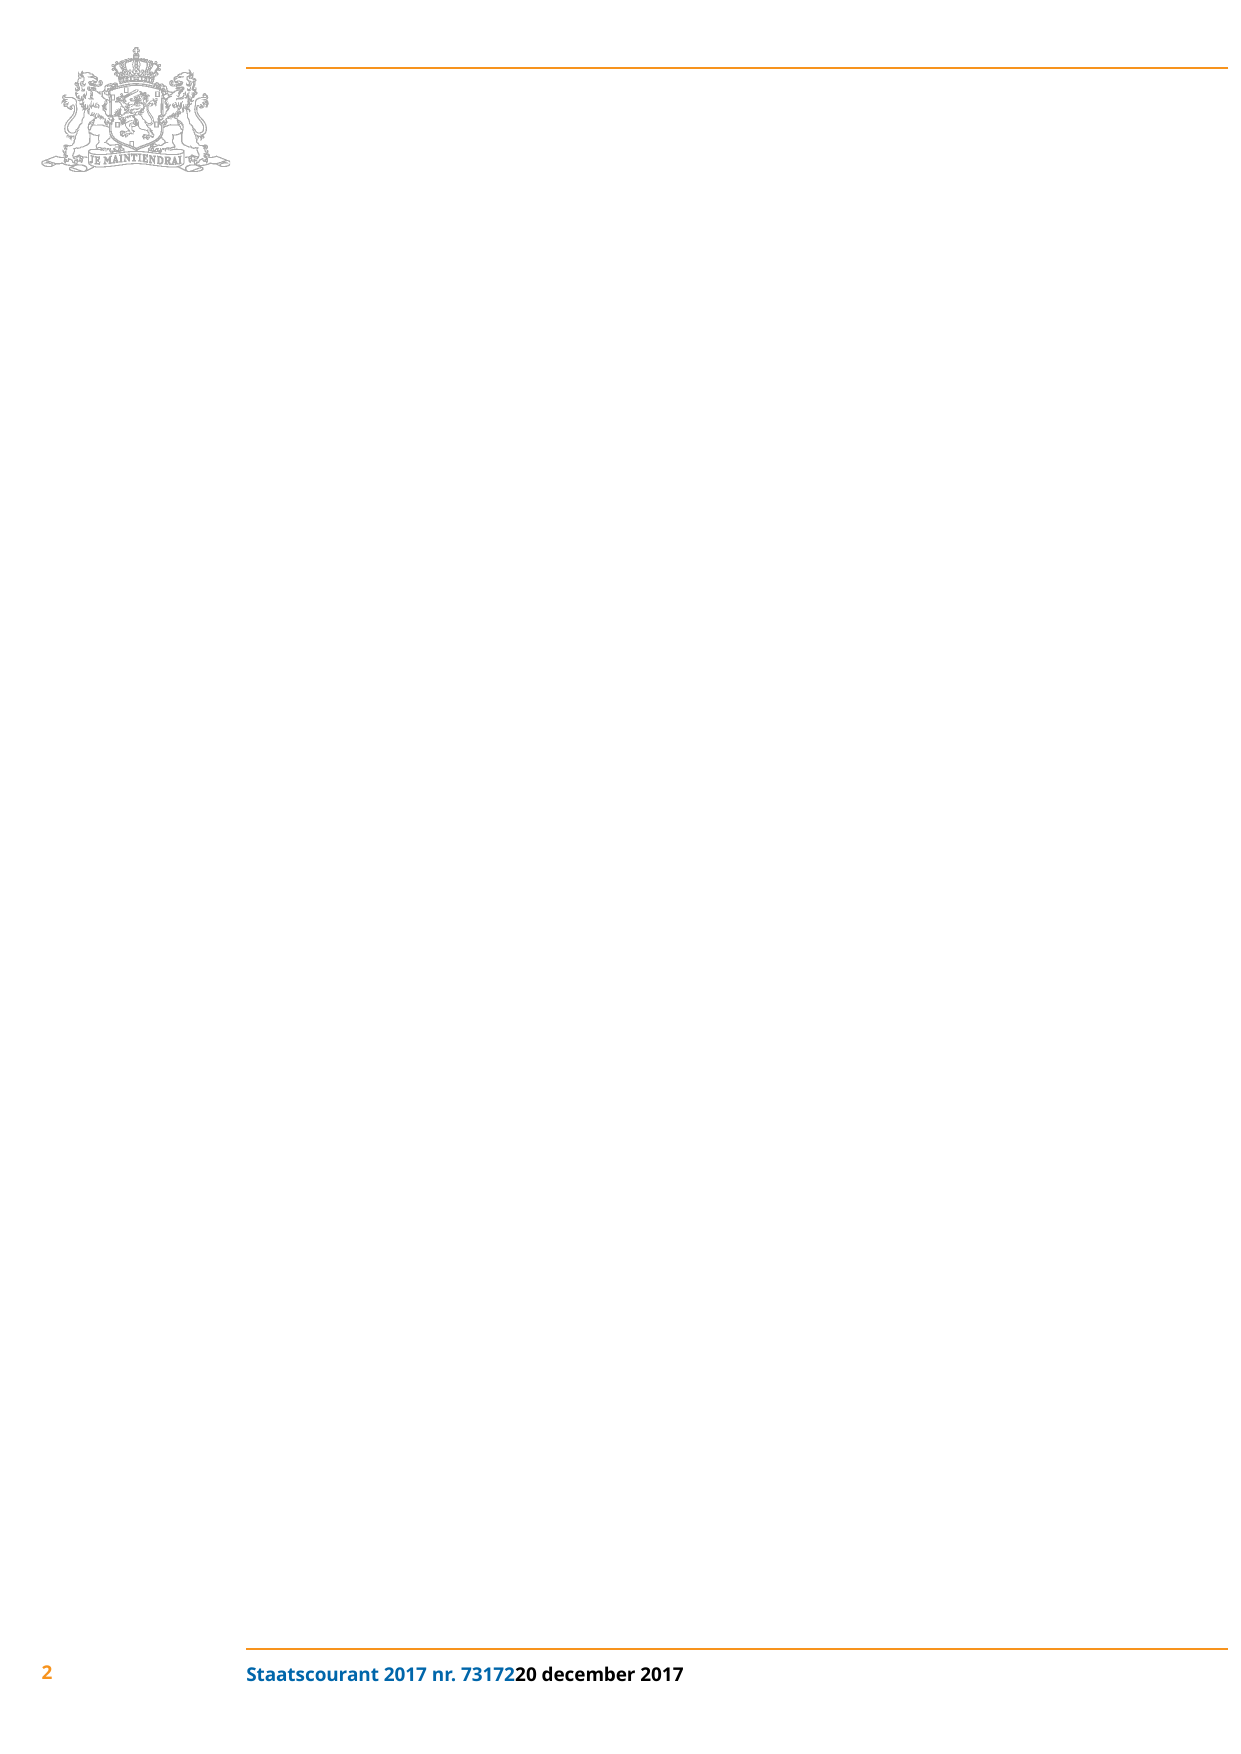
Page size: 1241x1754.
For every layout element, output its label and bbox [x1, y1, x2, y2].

picture [41, 47, 231, 172]
